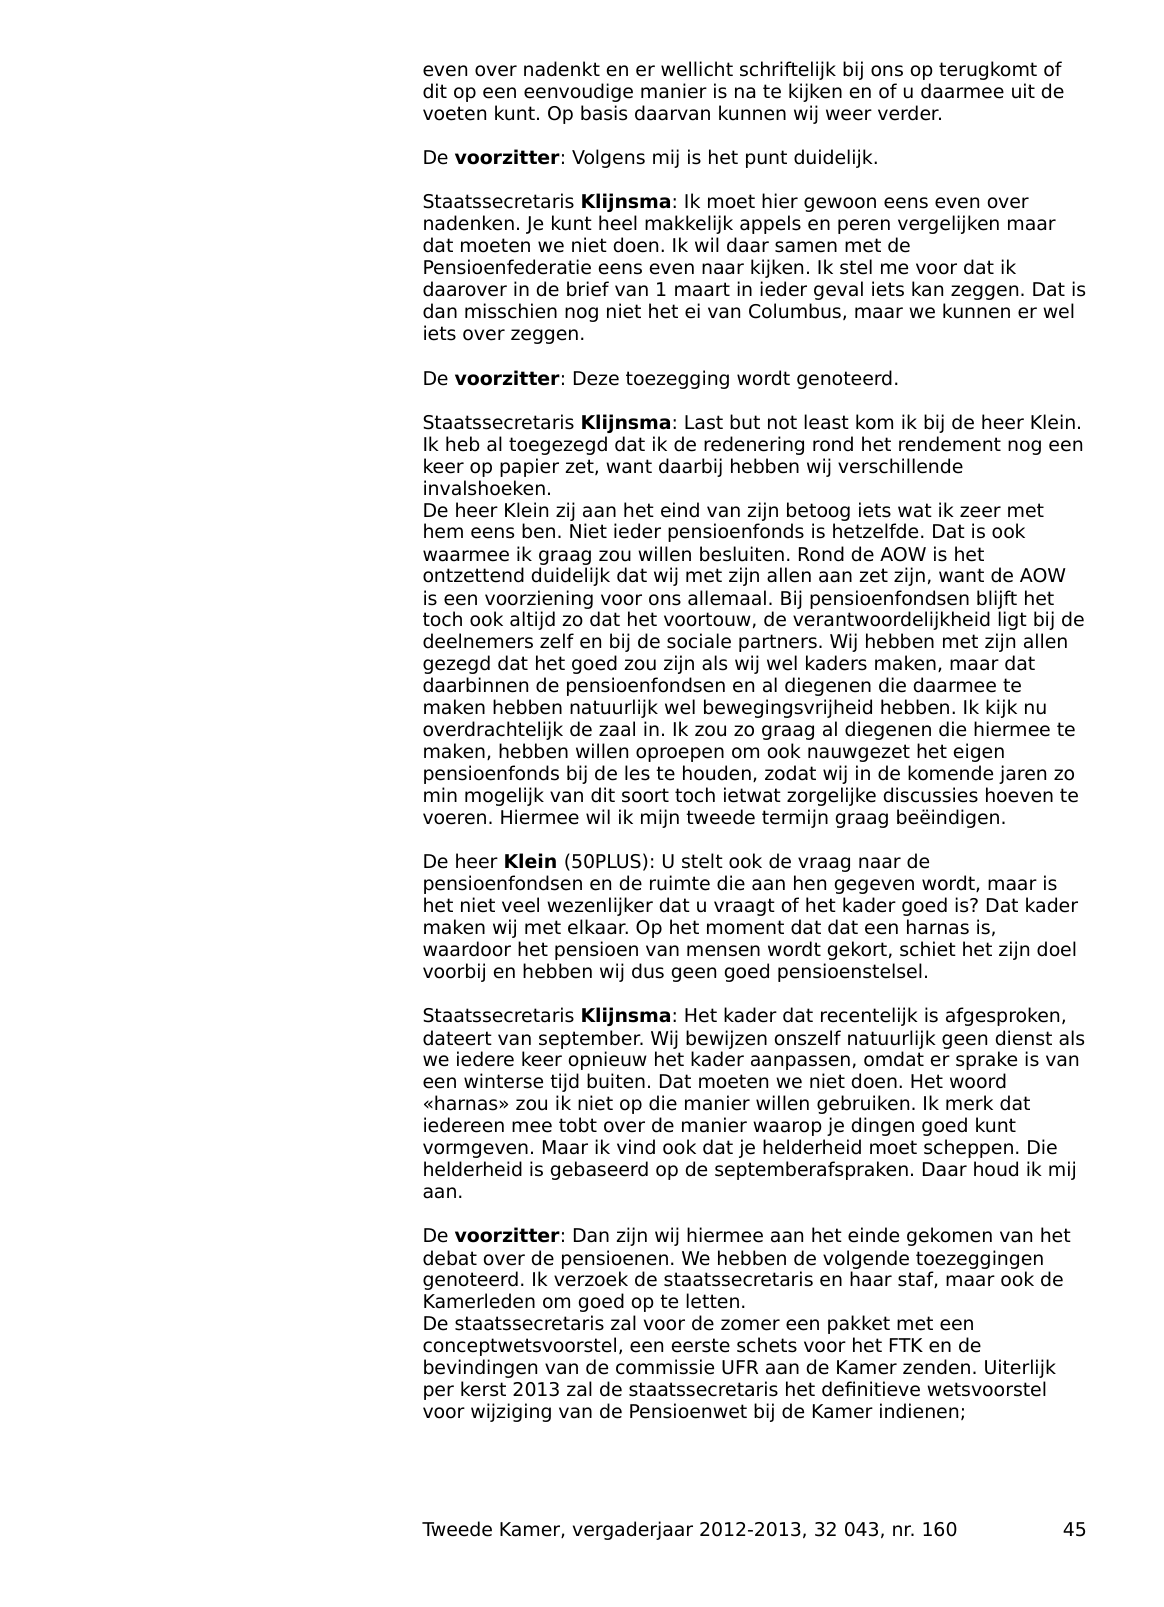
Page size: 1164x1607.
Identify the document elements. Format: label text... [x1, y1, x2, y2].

text De voorzitter: Deze toezegging wordt genoteerd. [422, 367, 1087, 389]
text Staatssecretaris Klijnsma: Last but not least kom ik bij de heer Klein. Ik heb al toegezegd dat ik de redenering rond het rendement nog een keer op papier zet, want daarbij hebben wij verschillende invalshoeken. [422, 412, 1087, 499]
text Staatssecretaris Klijnsma: Ik moet hier gewoon eens even over nadenken. Je kunt heel makkelijk appels en peren vergelijken maar dat moeten we niet doen. Ik wil daar samen met de Pensioenfederatie eens even naar kijken. Ik stel me voor dat ik daarover in de brief van 1 maart in ieder geval iets kan zeggen. Dat is dan misschien nog niet het ei van Columbus, maar we kunnen er wel iets over zeggen. [422, 191, 1087, 345]
text Staatssecretaris Klijnsma: Het kader dat recentelijk is afgesproken, dateert van september. Wij bewijzen onszelf natuurlijk geen dienst als we iedere keer opnieuw het kader aanpassen, omdat er sprake is van een winterse tijd buiten. Dat moeten we niet doen. Het woord «harnas» zou ik niet op die manier willen gebruiken. Ik merk dat iedereen mee tobt over de manier waarop je dingen goed kunt vormgeven. Maar ik vind ook dat je helderheid moet scheppen. Die helderheid is gebaseerd op de septemberafspraken. Daar houd ik mij aan. [422, 1005, 1087, 1203]
text De heer Klein zij aan het eind van zijn betoog iets wat ik zeer met hem eens ben. Niet ieder pensioenfonds is hetzelfde. Dat is ook waarmee ik graag zou willen besluiten. Rond de AOW is het ontzettend duidelijk dat wij met zijn allen aan zet zijn, want de AOW is een voorziening voor ons allemaal. Bij pensioenfondsen blijft het toch ook altijd zo dat het voortouw, de verantwoordelijkheid ligt bij de deelnemers zelf en bij de sociale partners. Wij hebben met zijn allen gezegd dat het goed zou zijn als wij wel kaders maken, maar dat daarbinnen de pensioenfondsen en al diegenen die daarmee te maken hebben natuurlijk wel bewegingsvrijheid hebben. Ik kijk nu overdrachtelijk de zaal in. Ik zou zo graag al diegenen die hiermee te maken, hebben willen oproepen om ook nauwgezet het eigen pensioenfonds bij de les te houden, zodat wij in de komende jaren zo min mogelijk van dit soort toch ietwat zorgelijke discussies hoeven te voeren. Hiermee wil ik mijn tweede termijn graag beëindigen. [422, 499, 1087, 829]
text De voorzitter: Dan zijn wij hiermee aan het einde gekomen van het debat over de pensioenen. We hebben de volgende toezeggingen genoteerd. Ik verzoek de staatssecretaris en haar staf, maar ook de Kamerleden om goed op te letten. [422, 1225, 1087, 1313]
text De heer Klein (50PLUS): U stelt ook de vraag naar de pensioenfondsen en de ruimte die aan hen gegeven wordt, maar is het niet veel wezenlijker dat u vraagt of het kader goed is? Dat kader maken wij met elkaar. Op het moment dat dat een harnas is, waardoor het pensioen van mensen wordt gekort, schiet het zijn doel voorbij en hebben wij dus geen goed pensioenstelsel. [422, 851, 1087, 983]
text even over nadenkt en er wellicht schriftelijk bij ons op terugkomt of dit op een eenvoudige manier is na te kijken en of u daarmee uit de voeten kunt. Op basis daarvan kunnen wij weer verder. [422, 59, 1087, 125]
text De staatssecretaris zal voor de zomer een pakket met een conceptwetsvoorstel, een eerste schets voor het FTK en de bevindingen van de commissie UFR aan de Kamer zenden. Uiterlijk per kerst 2013 zal de staatssecretaris het definitieve wetsvoorstel voor wijziging van de Pensioenwet bij de Kamer indienen; [422, 1313, 1087, 1423]
text De voorzitter: Volgens mij is het punt duidelijk. [422, 147, 1087, 169]
